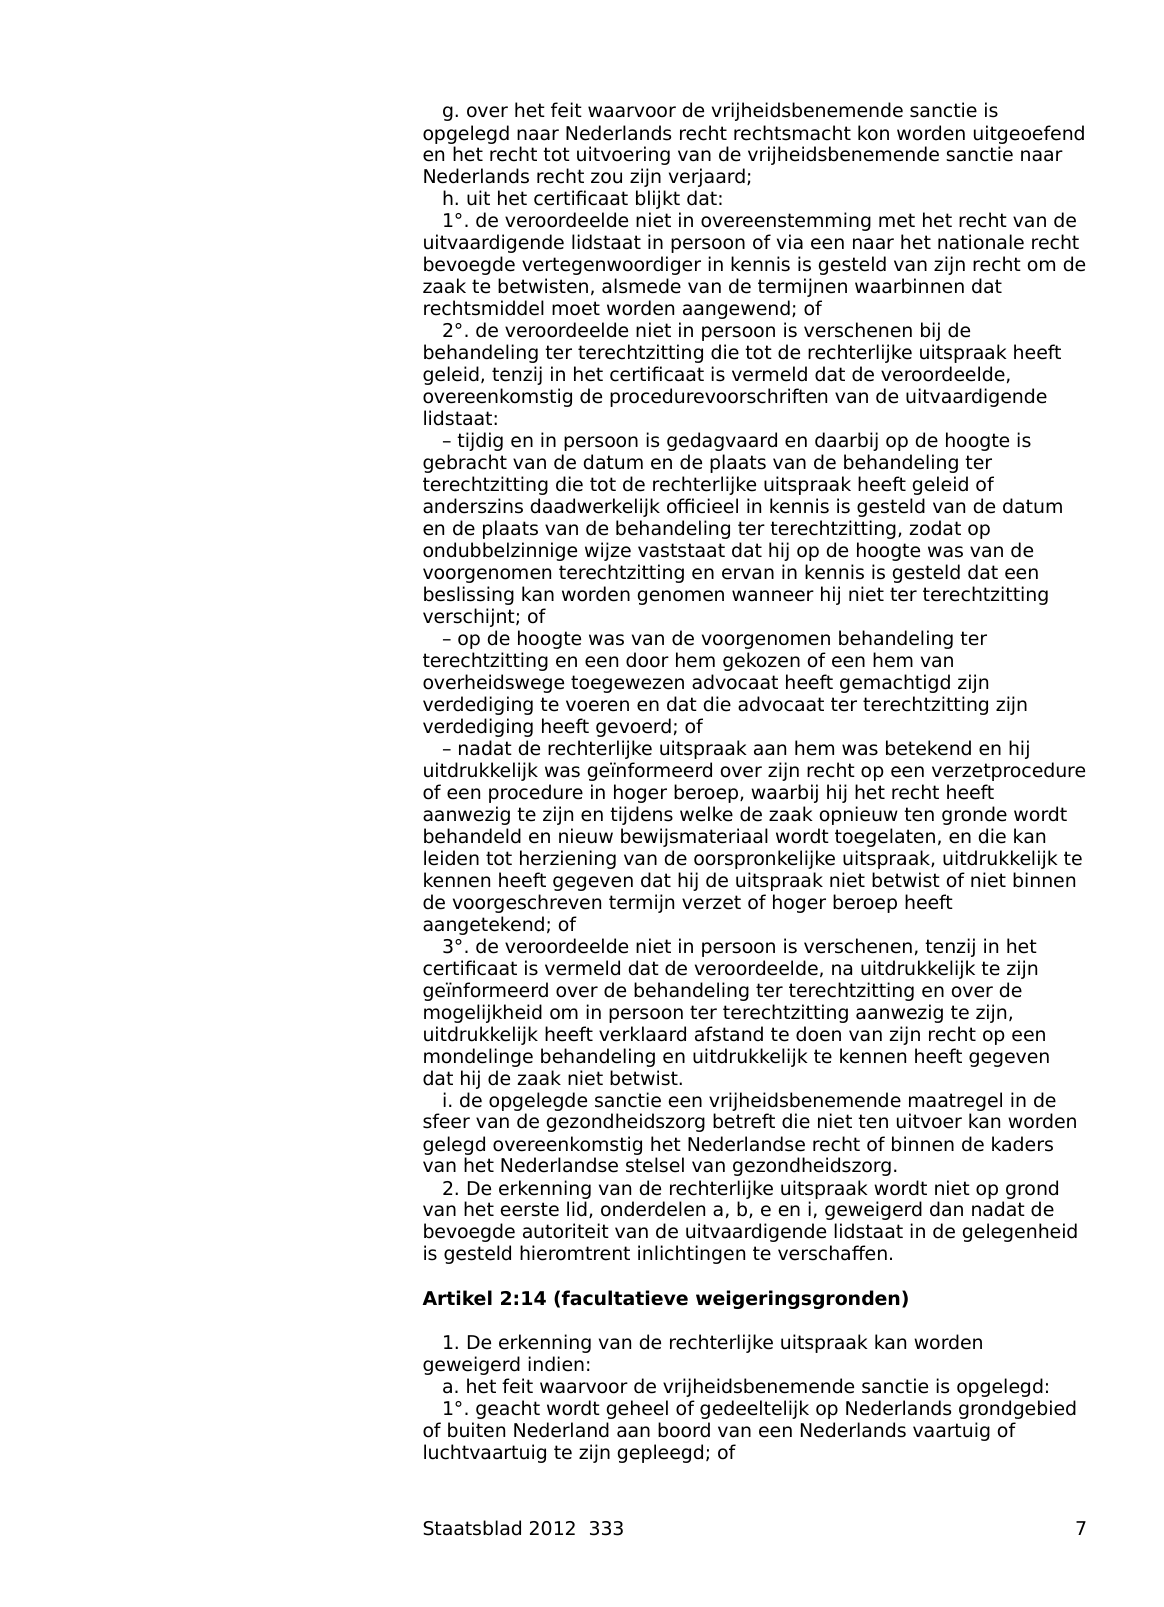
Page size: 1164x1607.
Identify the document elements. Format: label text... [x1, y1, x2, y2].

text 3°. de veroordeelde niet in persoon is verschenen, tenzij in het certificaat is vermeld dat de veroordeelde, na uitdrukkelijk te zijn geïnformeerd over de behandeling ter terechtzitting en over de mogelijkheid om in persoon ter terechtzitting aanwezig te zijn, uitdrukkelijk heeft verklaard afstand te doen van zijn recht op een mondelinge behandeling en uitdrukkelijk te kennen heeft gegeven dat hij de zaak niet betwist. [422, 936, 1087, 1089]
text 1°. de veroordeelde niet in overeenstemming met het recht van de uitvaardigende lidstaat in persoon of via een naar het nationale recht bevoegde vertegenwoordiger in kennis is gesteld van zijn recht om de zaak te betwisten, alsmede van de termijnen waarbinnen dat rechtsmiddel moet worden aangewend; of [422, 210, 1087, 320]
text 1. De erkenning van de rechterlijke uitspraak kan worden geweigerd indien: [422, 1332, 1087, 1376]
text 2°. de veroordeelde niet in persoon is verschenen bij de behandeling ter terechtzitting die tot de rechterlijke uitspraak heeft geleid, tenzij in het certificaat is vermeld dat de veroordeelde, overeenkomstig de procedurevoorschriften van de uitvaardigende lidstaat: [422, 320, 1087, 430]
text a. het feit waarvoor de vrijheidsbenemende sanctie is opgelegd: [422, 1376, 1087, 1398]
text 2. De erkenning van de rechterlijke uitspraak wordt niet op grond van het eerste lid, onderdelen a, b, e en i, geweigerd dan nadat de bevoegde autoriteit van de uitvaardigende lidstaat in de gelegenheid is gesteld hieromtrent inlichtingen te verschaffen. [422, 1177, 1087, 1265]
text g. over het feit waarvoor de vrijheidsbenemende sanctie is opgelegd naar Nederlands recht rechtsmacht kon worden uitgeoefend en het recht tot uitvoering van de vrijheidsbenemende sanctie naar Nederlands recht zou zijn verjaard; [422, 100, 1087, 188]
text – op de hoogte was van de voorgenomen behandeling ter terechtzitting en een door hem gekozen of een hem van overheidswege toegewezen advocaat heeft gemachtigd zijn verdediging te voeren en dat die advocaat ter terechtzitting zijn verdediging heeft gevoerd; of [422, 628, 1087, 738]
text h. uit het certificaat blijkt dat: [422, 188, 1087, 210]
text i. de opgelegde sanctie een vrijheidsbenemende maatregel in de sfeer van de gezondheidszorg betreft die niet ten uitvoer kan worden gelegd overeenkomstig het Nederlandse recht of binnen de kaders van het Nederlandse stelsel van gezondheidszorg. [422, 1089, 1087, 1177]
text – tijdig en in persoon is gedagvaard en daarbij op de hoogte is gebracht van de datum en de plaats van de behandeling ter terechtzitting die tot de rechterlijke uitspraak heeft geleid of anderszins daadwerkelijk officieel in kennis is gesteld van de datum en de plaats van de behandeling ter terechtzitting, zodat op ondubbelzinnige wijze vaststaat dat hij op de hoogte was van de voorgenomen terechtzitting en ervan in kennis is gesteld dat een beslissing kan worden genomen wanneer hij niet ter terechtzitting verschijnt; of [422, 430, 1087, 628]
subtitle Artikel 2:14 (facultatieve weigeringsgronden) [422, 1287, 1087, 1309]
text – nadat de rechterlijke uitspraak aan hem was betekend en hij uitdrukkelijk was geïnformeerd over zijn recht op een verzetprocedure of een procedure in hoger beroep, waarbij hij het recht heeft aanwezig te zijn en tijdens welke de zaak opnieuw ten gronde wordt behandeld en nieuw bewijsmateriaal wordt toegelaten, en die kan leiden tot herziening van de oorspronkelijke uitspraak, uitdrukkelijk te kennen heeft gegeven dat hij de uitspraak niet betwist of niet binnen de voorgeschreven termijn verzet of hoger beroep heeft aangetekend; of [422, 738, 1087, 936]
text 1°. geacht wordt geheel of gedeeltelijk op Nederlands grondgebied of buiten Nederland aan boord van een Nederlands vaartuig of luchtvaartuig te zijn gepleegd; of [422, 1398, 1087, 1463]
